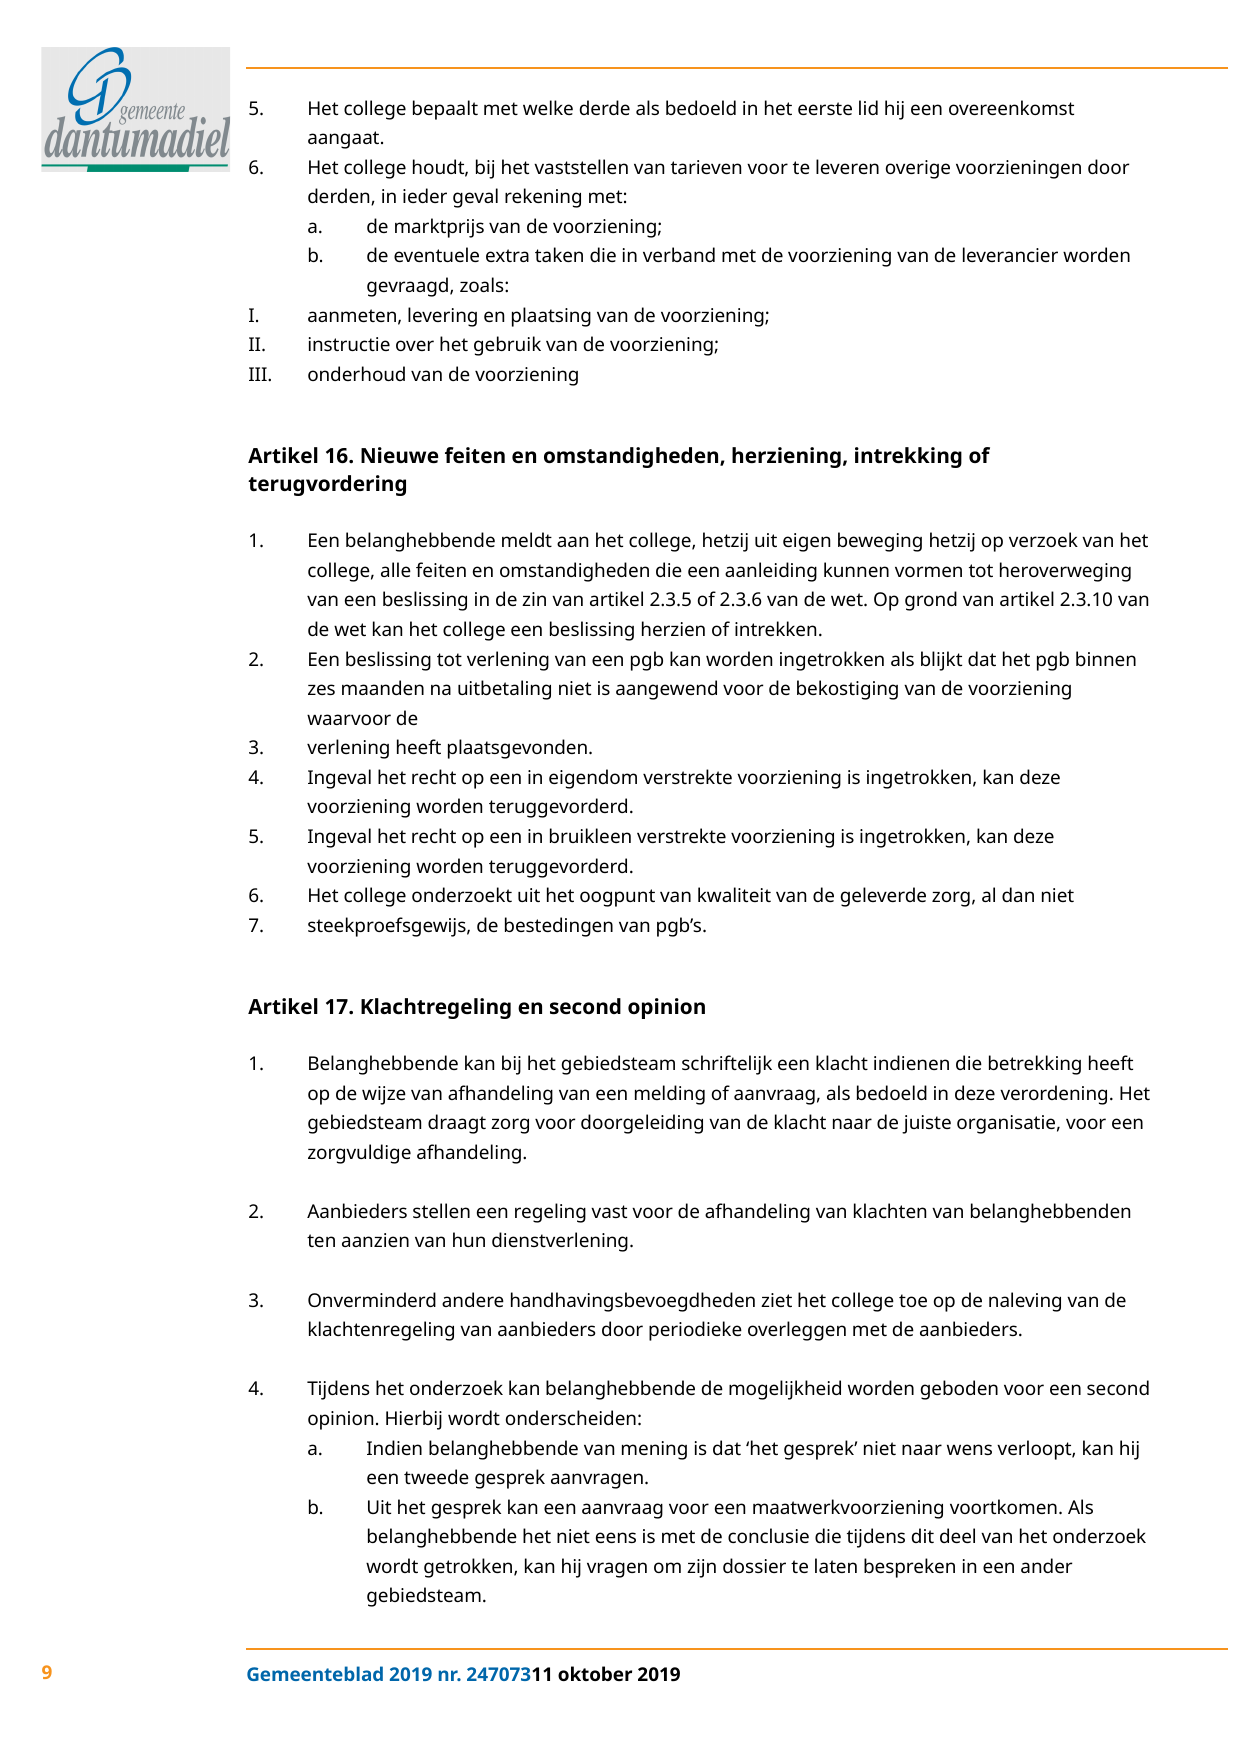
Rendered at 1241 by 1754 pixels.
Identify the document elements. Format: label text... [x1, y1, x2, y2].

list instructie over het gebruik van de voorziening; [248, 331, 1152, 357]
list Aanbieders stellen een regeling vast voor de afhandeling van klachten van belanghebbenden ten aanzien van hun dienstverlening. [248, 1198, 1152, 1253]
list Het college houdt, bij het vaststellen van tarieven voor te leveren overige voorzieningen door derden, in ieder geval rekening met: [248, 154, 1152, 209]
list verlening heeft plaatsgevonden. [248, 734, 1152, 760]
list de eventuele extra taken die in verband met de voorziening van de leverancier worden gevraagd, zoals: [307, 243, 1152, 298]
list Een beslissing tot verlening van een pgb kan worden ingetrokken als blijkt dat het pgb binnen zes maanden na uitbetaling niet is aangewend voor de bekostiging van de voorziening waarvoor de [248, 646, 1152, 731]
list onderhoud van de voorziening [248, 361, 1152, 387]
list Uit het gesprek kan een aanvraag voor een maatwerkvoorziening voortkomen. Als belanghebbende het niet eens is met de conclusie die tijdens dit deel van het onderzoek wordt getrokken, kan hij vragen om zijn dossier te laten bespreken in een ander gebiedsteam. [307, 1494, 1152, 1608]
list steekproefsgewijs, de bestedingen van pgb’s. [248, 912, 1152, 938]
list Tijdens het onderzoek kan belanghebbende de mogelijkheid worden geboden voor een second opinion. Hierbij wordt onderscheiden: [248, 1376, 1152, 1431]
list de marktprijs van de voorziening; [307, 213, 1152, 239]
picture [41, 47, 231, 172]
list Het college bepaalt met welke derde als bedoeld in het eerste lid hij een overeenkomst aangaat. [248, 95, 1152, 150]
list Ingeval het recht op een in eigendom verstrekte voorziening is ingetrokken, kan deze voorziening worden teruggevorderd. [248, 764, 1152, 819]
list Belanghebbende kan bij het gebiedsteam schriftelijk een klacht indienen die betrekking heeft op de wijze van afhandeling van een melding of aanvraag, als bedoeld in deze verordening. Het gebiedsteam draagt zorg voor doorgeleiding van de klacht naar de juiste organisatie, voor een zorgvuldige afhandeling. [248, 1050, 1152, 1164]
list Ingeval het recht op een in bruikleen verstrekte voorziening is ingetrokken, kan deze voorziening worden teruggevorderd. [248, 823, 1152, 879]
list Het college onderzoekt uit het oogpunt van kwaliteit van de geleverde zorg, al dan niet [248, 882, 1152, 908]
list Indien belanghebbende van mening is dat ‘het gesprek’ niet naar wens verloopt, kan hij een tweede gesprek aanvragen. [307, 1435, 1152, 1490]
list Onverminderd andere handhavingsbevoegdheden ziet het college toe op de naleving van de klachtenregeling van aanbieders door periodieke overleggen met de aanbieders. [248, 1287, 1152, 1342]
list Een belanghebbende meldt aan het college, hetzij uit eigen beweging hetzij op verzoek van het college, alle feiten en omstandigheden die een aanleiding kunnen vormen tot heroverweging van een beslissing in de zin van artikel 2.3.5 of 2.3.6 van de wet. Op grond van artikel 2.3.10 van de wet kan het college een beslissing herzien of intrekken. [248, 527, 1152, 642]
text Artikel 16. Nieuwe feiten en omstandigheden, herziening, intrekking of terugvordering [248, 441, 1152, 498]
list aanmeten, levering en plaatsing van de voorziening; [248, 302, 1152, 328]
text Artikel 17. Klachtregeling en second opinion [248, 992, 1152, 1021]
